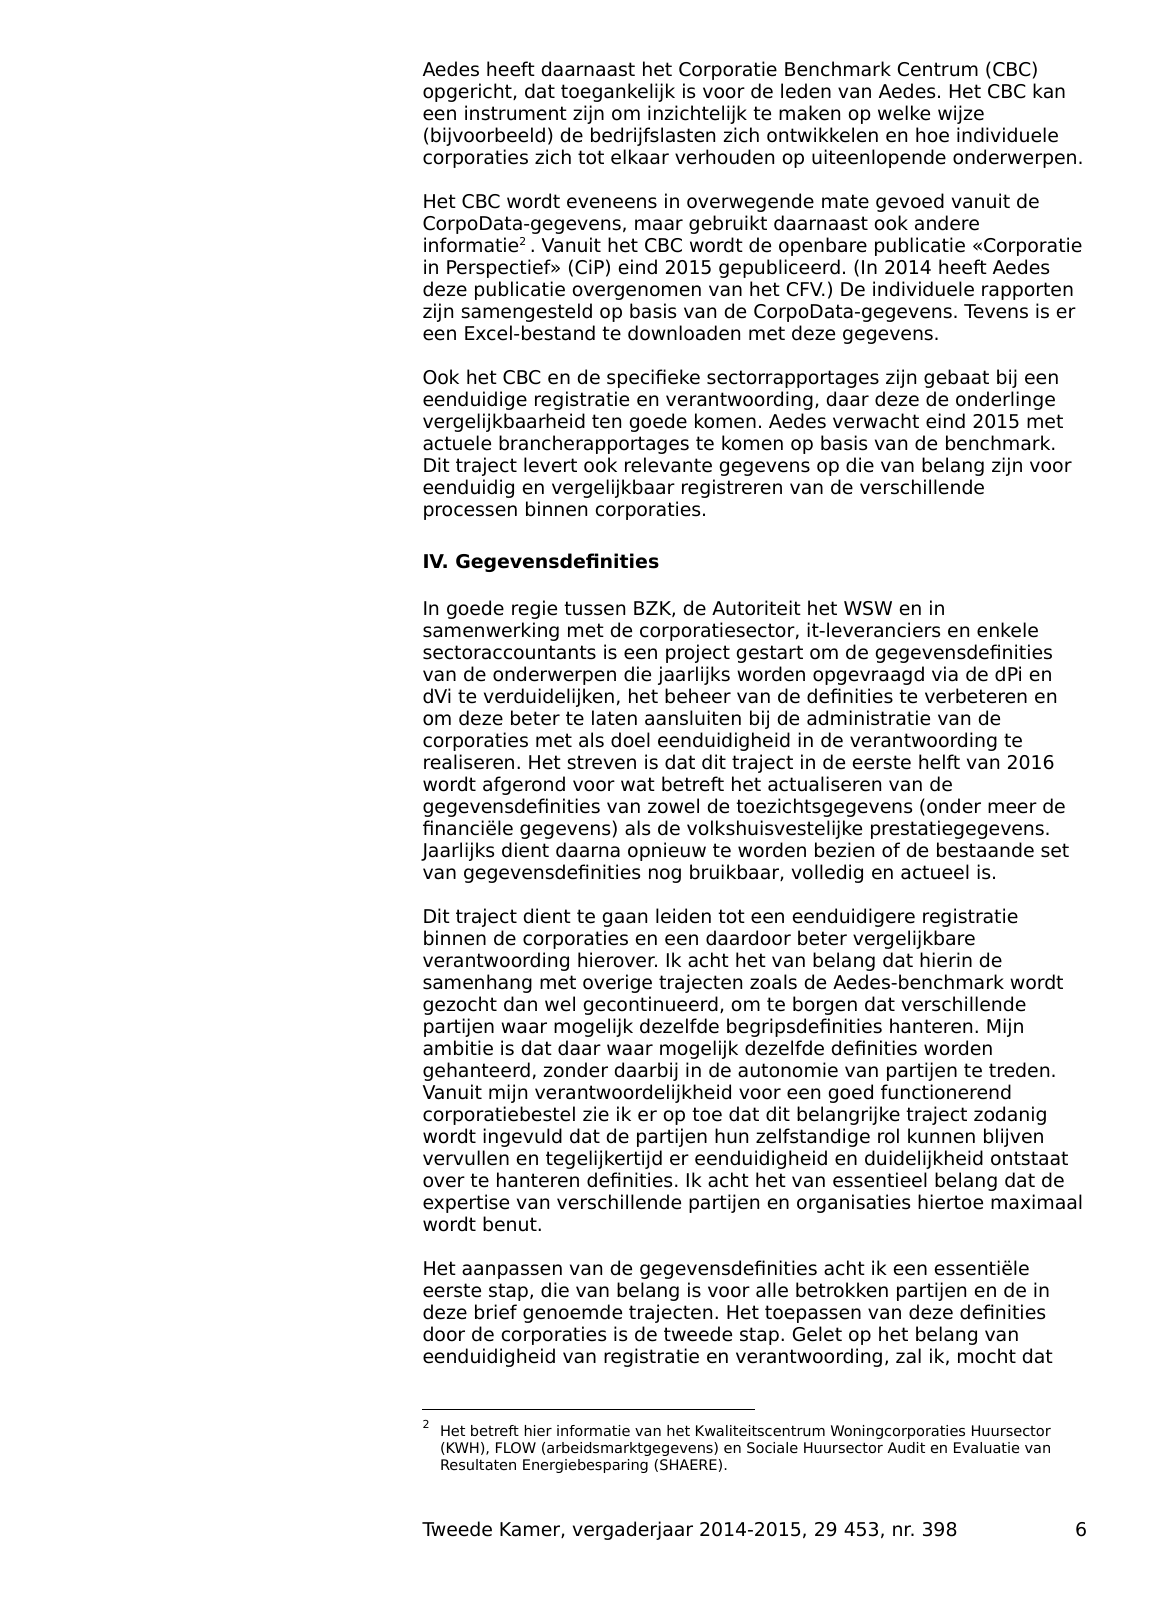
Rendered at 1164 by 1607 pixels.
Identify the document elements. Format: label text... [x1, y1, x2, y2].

text Ook het CBC en de specifieke sectorrapportages zijn gebaat bij een eenduidige registratie en verantwoording, daar deze de onderlinge vergelijkbaarheid ten goede komen. Aedes verwacht eind 2015 met actuele brancherapportages te komen op basis van de benchmark. Dit traject levert ook relevante gegevens op die van belang zijn voor eenduidig en vergelijkbaar registreren van de verschillende processen binnen corporaties. [422, 367, 1087, 521]
text Dit traject dient te gaan leiden tot een eenduidigere registratie binnen de corporaties en een daardoor beter vergelijkbare verantwoording hierover. Ik acht het van belang dat hierin de samenhang met overige trajecten zoals de Aedes-benchmark wordt gezocht dan wel gecontinueerd, om te borgen dat verschillende partijen waar mogelijk dezelfde begripsdefinities hanteren. Mijn ambitie is dat daar waar mogelijk dezelfde definities worden gehanteerd, zonder daarbij in de autonomie van partijen te treden. Vanuit mijn verantwoordelijkheid voor een goed functionerend corporatiebestel zie ik er op toe dat dit belangrijke traject zodanig wordt ingevuld dat de partijen hun zelfstandige rol kunnen blijven vervullen en tegelijkertijd er eenduidigheid en duidelijkheid ontstaat over te hanteren definities. Ik acht het van essentieel belang dat de expertise van verschillende partijen en organisaties hiertoe maximaal wordt benut. [422, 906, 1087, 1236]
text Het betreft hier informatie van het Kwaliteitscentrum Woningcorporaties Huursector (KWH), FLOW (arbeidsmarktgegevens) en Sociale Huursector Audit en Evaluatie van Resultaten Energiebesparing (SHAERE). [422, 1418, 1087, 1474]
text In goede regie tussen BZK, de Autoriteit het WSW en in samenwerking met de corporatiesector, it-leveranciers en enkele sectoraccountants is een project gestart om de gegevensdefinities van de onderwerpen die jaarlijks worden opgevraagd via de dPi en dVi te verduidelijken, het beheer van de definities te verbeteren en om deze beter te laten aansluiten bij de administratie van de corporaties met als doel eenduidigheid in de verantwoording te realiseren. Het streven is dat dit traject in de eerste helft van 2016 wordt afgerond voor wat betreft het actualiseren van de gegevensdefinities van zowel de toezichtsgegevens (onder meer de financiële gegevens) als de volkshuisvestelijke prestatiegegevens. Jaarlijks dient daarna opnieuw te worden bezien of de bestaande set van gegevensdefinities nog bruikbaar, volledig en actueel is. [422, 598, 1087, 884]
text Het aanpassen van de gegevensdefinities acht ik een essentiële eerste stap, die van belang is voor alle betrokken partijen en de in deze brief genoemde trajecten. Het toepassen van deze definities door de corporaties is de tweede stap. Gelet op het belang van eenduidigheid van registratie en verantwoording, zal ik, mocht dat [422, 1258, 1087, 1368]
text Aedes heeft daarnaast het Corporatie Benchmark Centrum (CBC) opgericht, dat toegankelijk is voor de leden van Aedes. Het CBC kan een instrument zijn om inzichtelijk te maken op welke wijze (bijvoorbeeld) de bedrijfslasten zich ontwikkelen en hoe individuele corporaties zich tot elkaar verhouden op uiteenlopende onderwerpen. [422, 59, 1087, 169]
text Het CBC wordt eveneens in overwegende mate gevoed vanuit de CorpoData-gegevens, maar gebruikt daarnaast ook andere informatie. Vanuit het CBC wordt de openbare publicatie «Corporatie in Perspectief» (CiP) eind 2015 gepubliceerd. (In 2014 heeft Aedes deze publicatie overgenomen van het CFV.) De individuele rapporten zijn samengesteld op basis van de CorpoData-gegevens. Tevens is er een Excel-bestand te downloaden met deze gegevens. [422, 191, 1087, 345]
subtitle IV. Gegevensdefinities [422, 551, 1087, 573]
